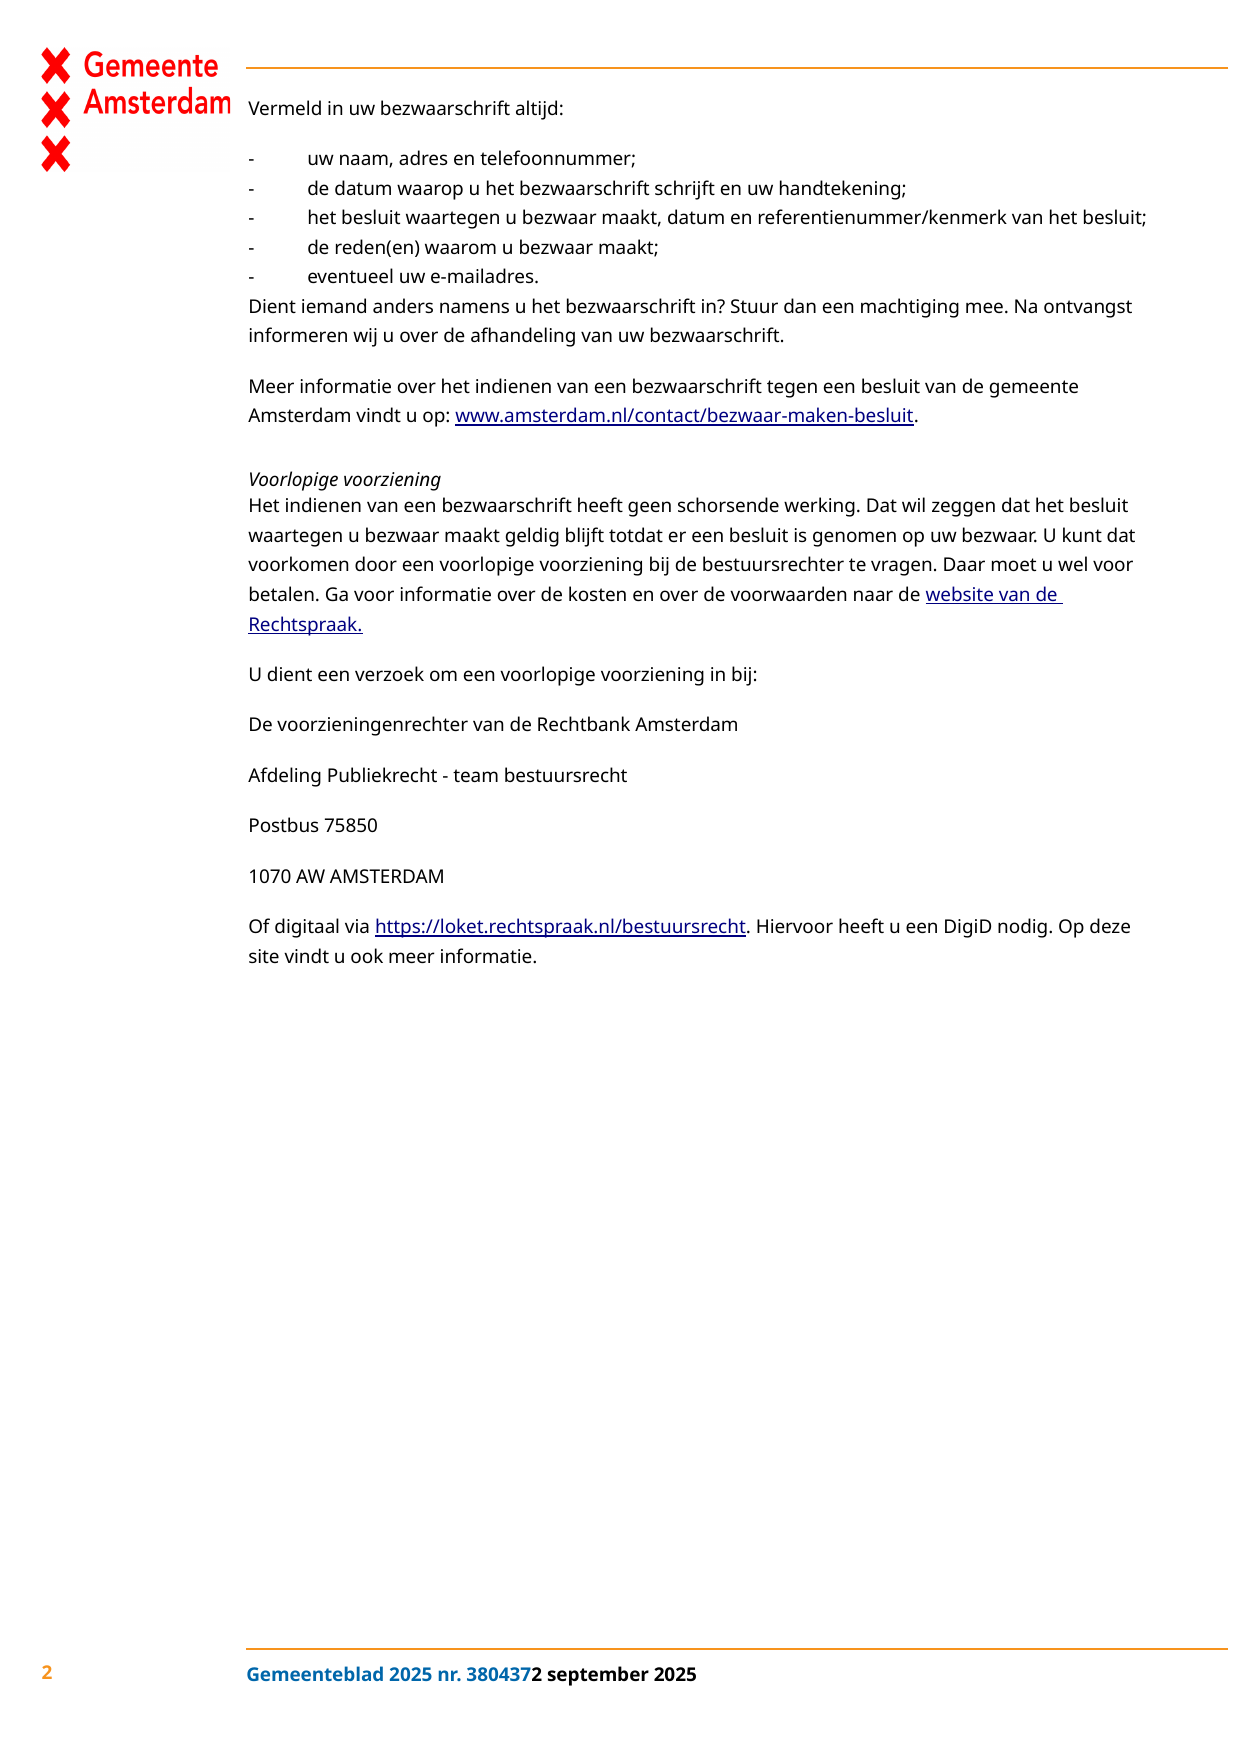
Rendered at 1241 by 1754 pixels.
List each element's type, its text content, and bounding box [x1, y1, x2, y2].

text Of digitaal via https://loket.rechtspraak.nl/bestuursrecht. Hiervoor heeft u een DigiD nodig. Op deze site vindt u ook meer informatie. [248, 913, 1152, 968]
text Vermeld in uw bezwaarschrift altijd: [248, 95, 1152, 121]
text Postbus 75850 [248, 812, 1152, 838]
picture [41, 47, 231, 172]
list de datum waarop u het bezwaarschrift schrijft en uw handtekening; [248, 175, 1152, 201]
list uw naam, adres en telefoonnummer; [248, 145, 1152, 171]
list het besluit waartegen u bezwaar maakt, datum en referentienummer/kenmerk van het besluit; [248, 204, 1152, 230]
text Voorlopige voorziening [248, 467, 1152, 492]
text De voorzieningenrechter van de Rechtbank Amsterdam [248, 712, 1152, 737]
text Meer informatie over het indienen van een bezwaarschrift tegen een besluit van de gemeente Amsterdam vindt u op: www.amsterdam.nl/contact/bezwaar-maken-besluit. [248, 373, 1152, 428]
text Afdeling Publiekrecht - team bestuursrecht [248, 762, 1152, 788]
text 1070 AW AMSTERDAM [248, 863, 1152, 888]
text Het indienen van een bezwaarschrift heeft geen schorsende werking. Dat wil zeggen dat het besluit waartegen u bezwaar maakt geldig blijft totdat er een besluit is genomen op uw bezwaar. U kunt dat voorkomen door een voorlopige voorziening bij de bestuursrechter te vragen. Daar moet u wel voor betalen. Ga voor informatie over de kosten en over de voorwaarden naar de website van de Rechtspraak. [248, 492, 1152, 636]
list eventueel uw e-mailadres. [248, 263, 1152, 289]
text Dient iemand anders namens u het bezwaarschrift in? Stuur dan een machtiging mee. Na ontvangst informeren wij u over de afhandeling van uw bezwaarschrift. [248, 293, 1152, 348]
text U dient een verzoek om een voorlopige voorziening in bij: [248, 661, 1152, 687]
list de reden(en) waarom u bezwaar maakt; [248, 234, 1152, 260]
